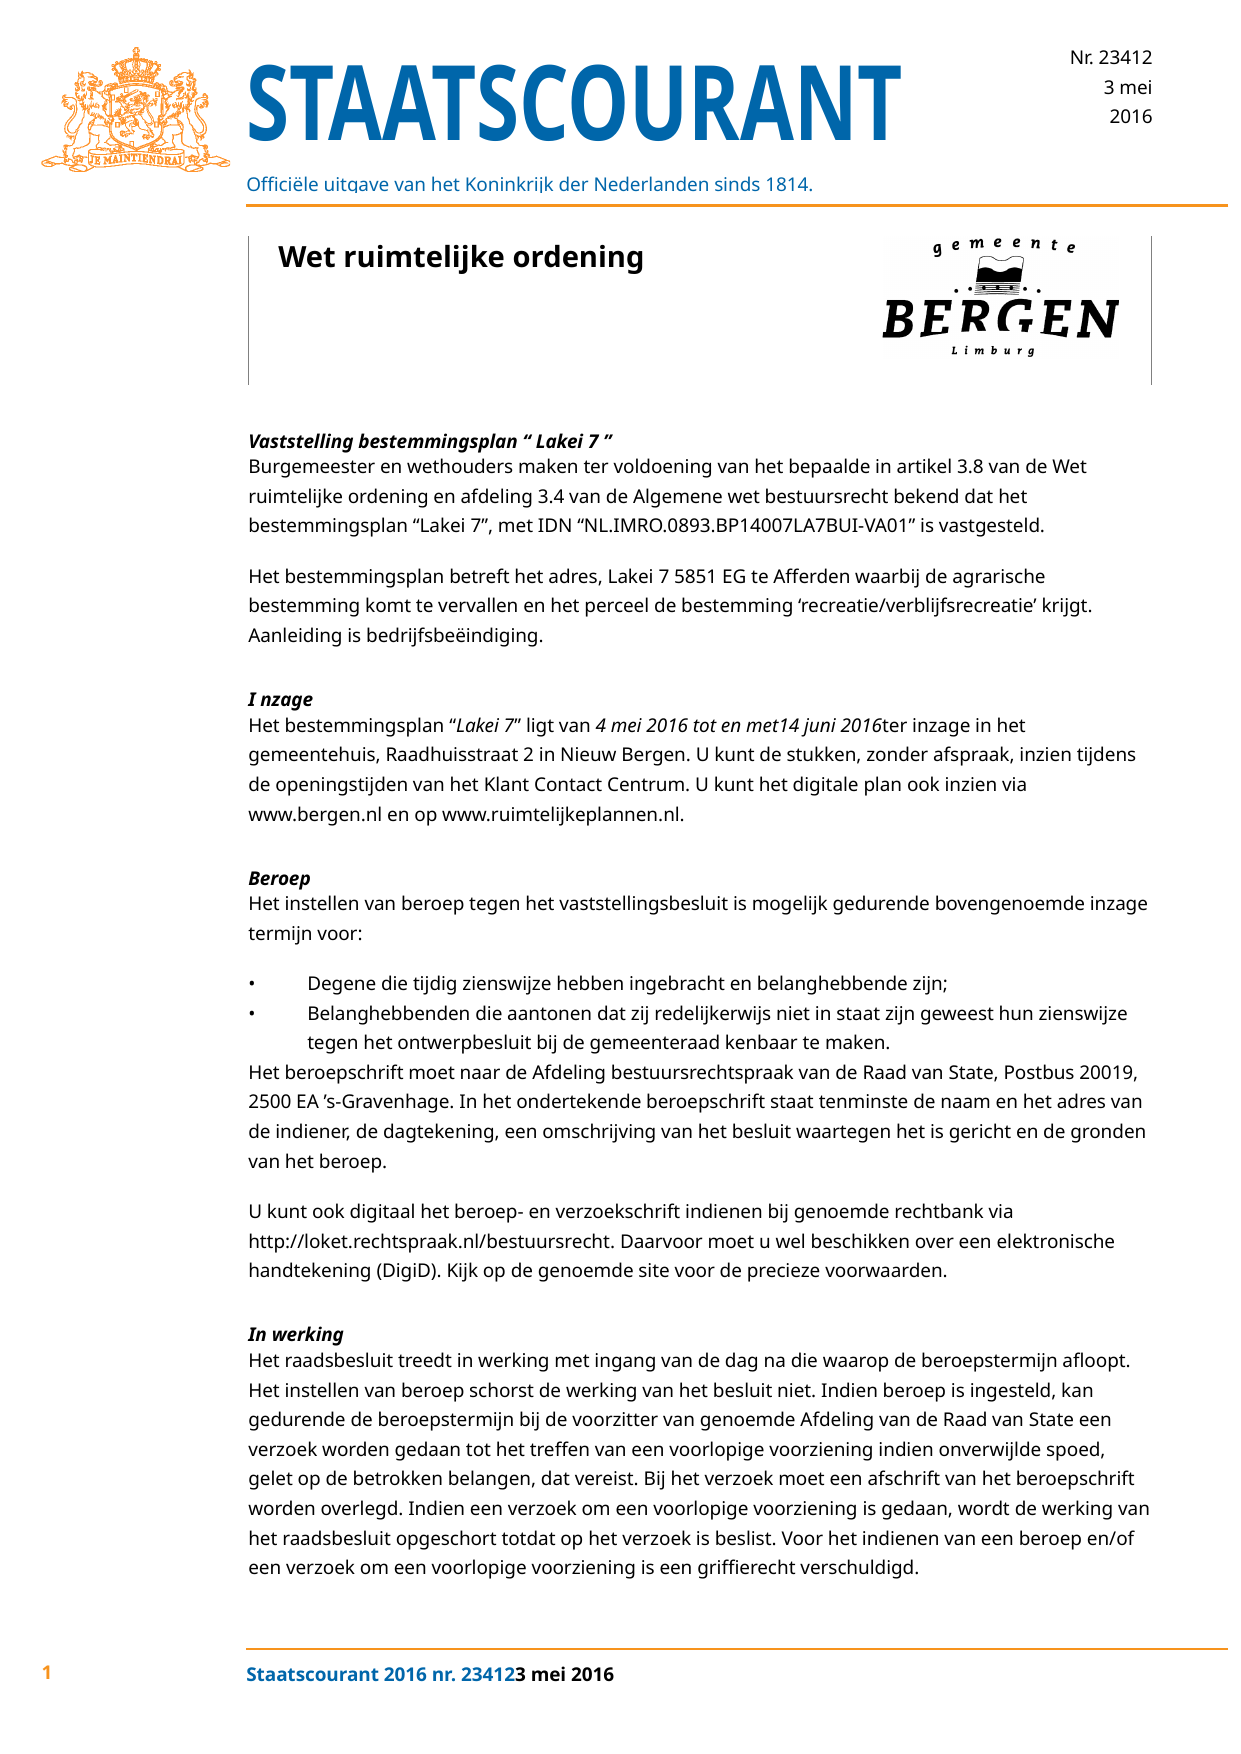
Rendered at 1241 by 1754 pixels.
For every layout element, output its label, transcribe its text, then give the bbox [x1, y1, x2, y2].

text In werking [248, 1321, 1152, 1347]
list Belanghebbenden die aantonen dat zij redelijkerwijs niet in staat zijn geweest hun zienswijze tegen het ontwerpbesluit bij de gemeenteraad kenbaar te maken. [248, 1000, 1152, 1055]
table_header Wet ruimtelijke ordening [249, 236, 850, 385]
text Het raadsbesluit treedt in werking met ingang van de dag na die waarop de beroepstermijn afloopt. Het instellen van beroep schorst de werking van het besluit niet. Indien beroep is ingesteld, kan gedurende de beroepstermijn bij de voorzitter van genoemde Afdeling van de Raad van State een verzoek worden gedaan tot het treffen van een voorlopige voorziening indien onverwijlde spoed, gelet op de betrokken belangen, dat vereist. Bij het verzoek moet een afschrift van het beroepschrift worden overlegd. Indien een verzoek om een voorlopige voorziening is gedaan, wordt de werking van het raadsbesluit opgeschort totdat op het verzoek is beslist. Voor het indienen van een beroep en/of een verzoek om een voorlopige voorziening is een griffierecht verschuldigd. [248, 1347, 1152, 1580]
text U kunt ook digitaal het beroep- en verzoekschrift indienen bij genoemde rechtbank via http://loket.rechtspraak.nl/bestuursrecht. Daarvoor moet u wel beschikken over een elektronische handtekening (DigiD). Kijk op de genoemde site voor de precieze voorwaarden. [248, 1198, 1152, 1283]
text Het bestemmingsplan “Lakei 7” ligt van 4 mei 2016 tot en met14 juni 2016ter inzage in het gemeentehuis, Raadhuisstraat 2 in Nieuw Bergen. U kunt de stukken, zonder afspraak, inzien tijdens de openingstijden van het Klant Contact Centrum. U kunt het digitale plan ook inzien via www.bergen.nl en op www.ruimtelijkeplannen.nl. [248, 712, 1152, 826]
text Beroep [248, 865, 1152, 890]
text Het beroepschrift moet naar de Afdeling bestuursrechtspraak van de Raad van State, Postbus 20019, 2500 EA ’s-Gravenhage. In het ondertekende beroepschrift staat tenminste de naam en het adres van de indiener, de dagtekening, een omschrijving van het besluit waartegen het is gericht en de gronden van het beroep. [248, 1059, 1152, 1174]
text Het bestemmingsplan betreft het adres, Lakei 7 5851 EG te Afferden waarbij de agrarische bestemming komt te vervallen en het perceel de bestemming ‘recreatie/verblijfsrecreatie’ krijgt. Aanleiding is bedrijfsbeëindiging. [248, 563, 1152, 648]
picture [882, 236, 1119, 359]
text Het instellen van beroep tegen het vaststellingsbesluit is mogelijk gedurende bovengenoemde inzage termijn voor: [248, 890, 1152, 946]
table_header [850, 236, 1151, 385]
list Degene die tijdig zienswijze hebben ingebracht en belanghebbende zijn; [248, 970, 1152, 996]
picture [41, 47, 231, 172]
text Burgemeester en wethouders maken ter voldoening van het bepaalde in artikel 3.8 van de Wet ruimtelijke ordening en afdeling 3.4 van de Algemene wet bestuursrecht bekend dat het bestemmingsplan “Lakei 7”, met IDN “NL.IMRO.0893.BP14007LA7BUI-VA01” is vastgesteld. [248, 453, 1152, 538]
text I nzage [248, 686, 1152, 712]
text Vaststelling bestemmingsplan “ Lakei 7 ” [248, 428, 1152, 453]
